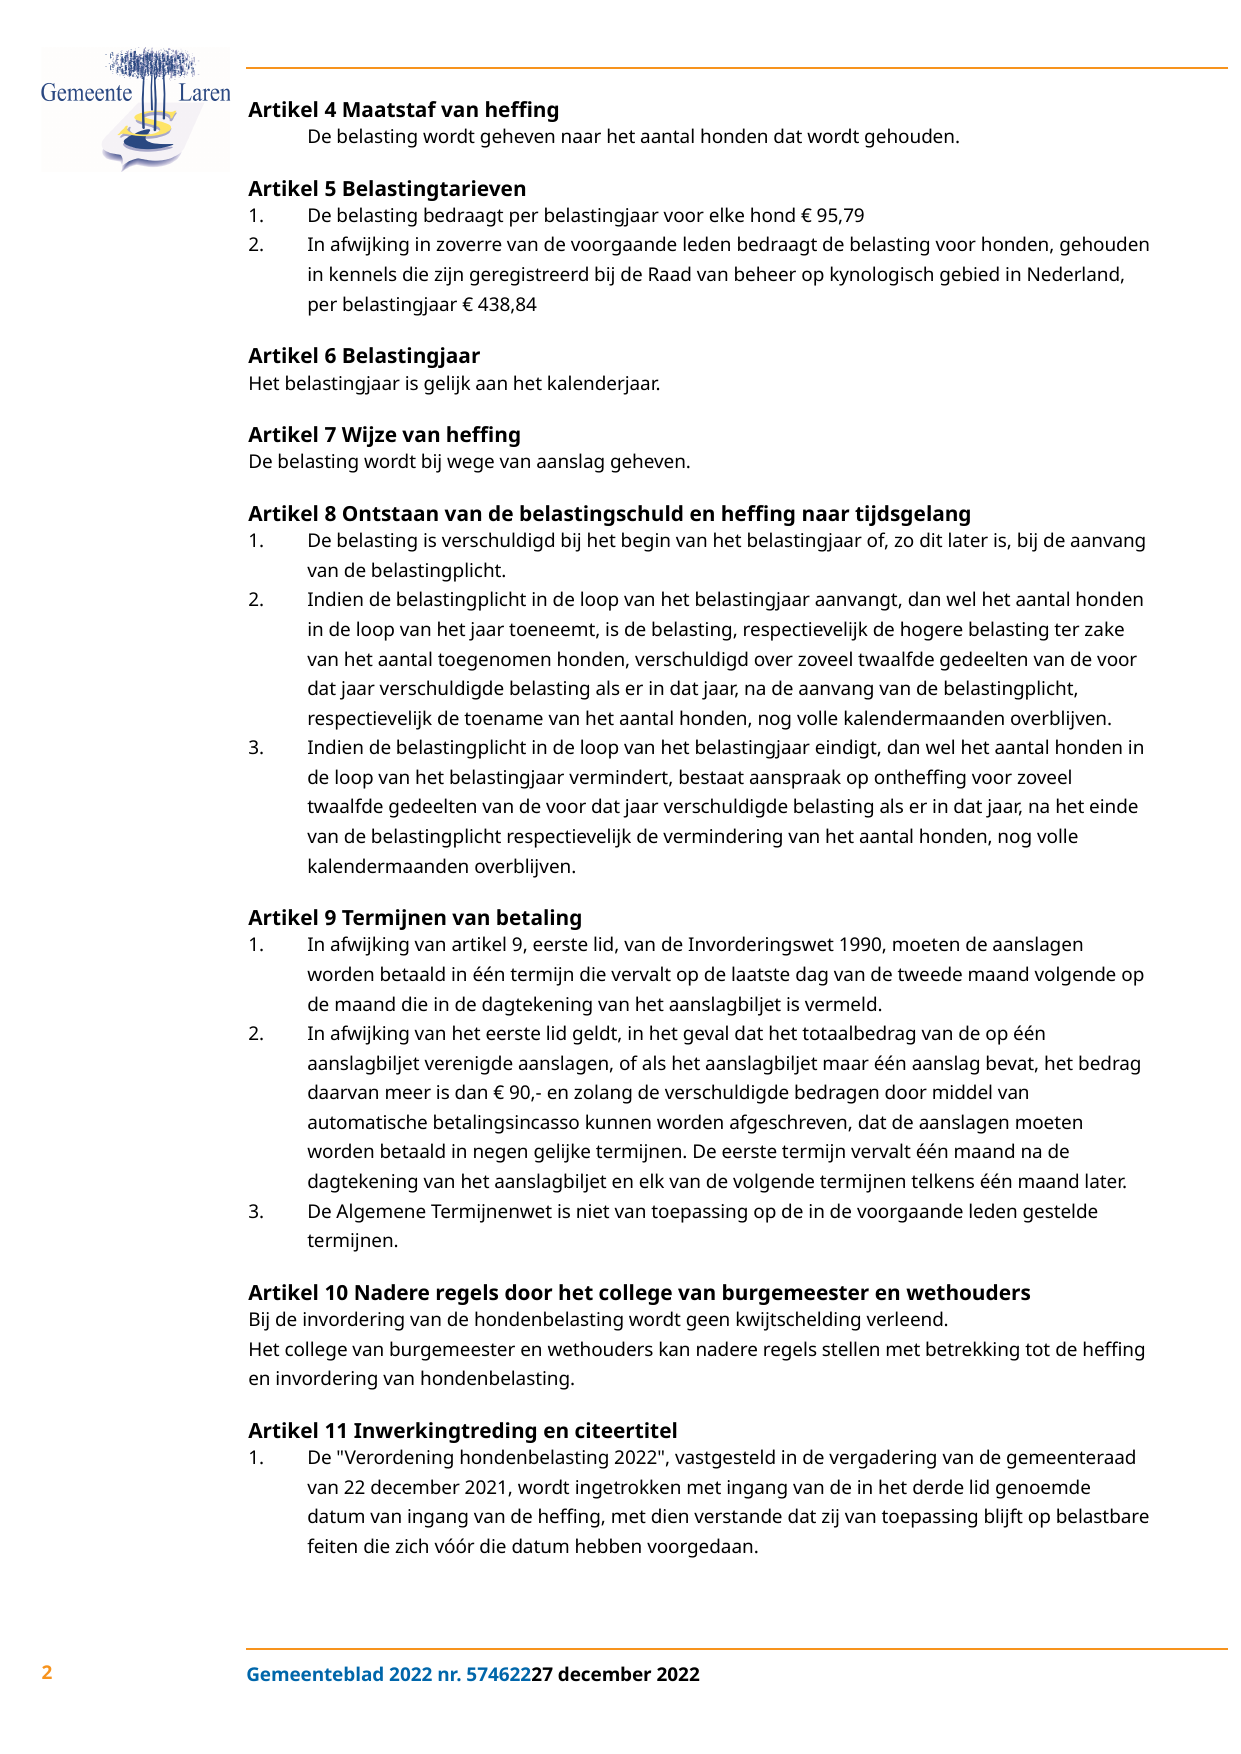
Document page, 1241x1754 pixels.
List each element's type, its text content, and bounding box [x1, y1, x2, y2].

list In afwijking van het eerste lid geldt, in het geval dat het totaalbedrag van de op één aanslagbiljet verenigde aanslagen, of als het aanslagbiljet maar één aanslag bevat, het bedrag daarvan meer is dan € 90,- en zolang de verschuldigde bedragen door middel van automatische betalingsincasso kunnen worden afgeschreven, dat de aanslagen moeten worden betaald in negen gelijke termijnen. De eerste termijn vervalt één maand na de dagtekening van het aanslagbiljet en elk van de volgende termijnen telkens één maand later. [248, 1020, 1152, 1194]
list Indien de belastingplicht in de loop van het belastingjaar aanvangt, dan wel het aantal honden in de loop van het jaar toeneemt, is de belasting, respectievelijk de hogere belasting ter zake van het aantal toegenomen honden, verschuldigd over zoveel twaalfde gedeelten van de voor dat jaar verschuldigde belasting als er in dat jaar, na de aanvang van de belastingplicht, respectievelijk de toename van het aantal honden, nog volle kalendermaanden overblijven. [248, 587, 1152, 731]
list Indien de belastingplicht in de loop van het belastingjaar eindigt, dan wel het aantal honden in de loop van het belastingjaar vermindert, bestaat aanspraak op ontheffing voor zoveel twaalfde gedeelten van de voor dat jaar verschuldigde belasting als er in dat jaar, na het einde van de belastingplicht respectievelijk de vermindering van het aantal honden, nog volle kalendermaanden overblijven. [248, 734, 1152, 878]
text Artikel 9 Termijnen van betaling [248, 903, 1152, 932]
text Het college van burgemeester en wethouders kan nadere regels stellen met betrekking tot de heffing en invordering van hondenbelasting. [248, 1336, 1152, 1391]
text Artikel 5 Belastingtarieven [248, 174, 1152, 202]
text De belasting wordt bij wege van aanslag geheven. [248, 448, 1152, 474]
text Artikel 6 Belastingjaar [248, 341, 1152, 370]
picture [41, 47, 231, 172]
text Artikel 7 Wijze van heffing [248, 420, 1152, 448]
text Artikel 11 Inwerkingtreding en citeertitel [248, 1416, 1152, 1444]
list De "Verordening hondenbelasting 2022", vastgesteld in de vergadering van de gemeenteraad van 22 december 2021, wordt ingetrokken met ingang van de in het derde lid genoemde datum van ingang van de heffing, met dien verstande dat zij van toepassing blijft op belastbare feiten die zich vóór die datum hebben voorgedaan. [248, 1444, 1152, 1559]
list De belasting bedraagt per belastingjaar voor elke hond € 95,79 [248, 202, 1152, 228]
list De Algemene Termijnenwet is niet van toepassing op de in de voorgaande leden gestelde termijnen. [248, 1198, 1152, 1253]
text Artikel 4 Maatstaf van heffing [248, 95, 1152, 123]
list In afwijking in zoverre van de voorgaande leden bedraagt de belasting voor honden, gehouden in kennels die zijn geregistreerd bij de Raad van beheer op kynologisch gebied in Nederland, per belastingjaar € 438,84 [248, 232, 1152, 317]
text Het belastingjaar is gelijk aan het kalenderjaar. [248, 370, 1152, 395]
text Artikel 10 Nadere regels door het college van burgemeester en wethouders [248, 1278, 1152, 1306]
text Artikel 8 Ontstaan van de belastingschuld en heffing naar tijdsgelang [248, 499, 1152, 527]
text Bij de invordering van de hondenbelasting wordt geen kwijtschelding verleend. [248, 1306, 1152, 1332]
list De belasting is verschuldigd bij het begin van het belastingjaar of, zo dit later is, bij de aanvang van de belastingplicht. [248, 527, 1152, 583]
list De belasting wordt geheven naar het aantal honden dat wordt gehouden. [248, 123, 1152, 149]
list In afwijking van artikel 9, eerste lid, van de Invorderingswet 1990, moeten de aanslagen worden betaald in één termijn die vervalt op de laatste dag van de tweede maand volgende op de maand die in de dagtekening van het aanslagbiljet is vermeld. [248, 932, 1152, 1017]
